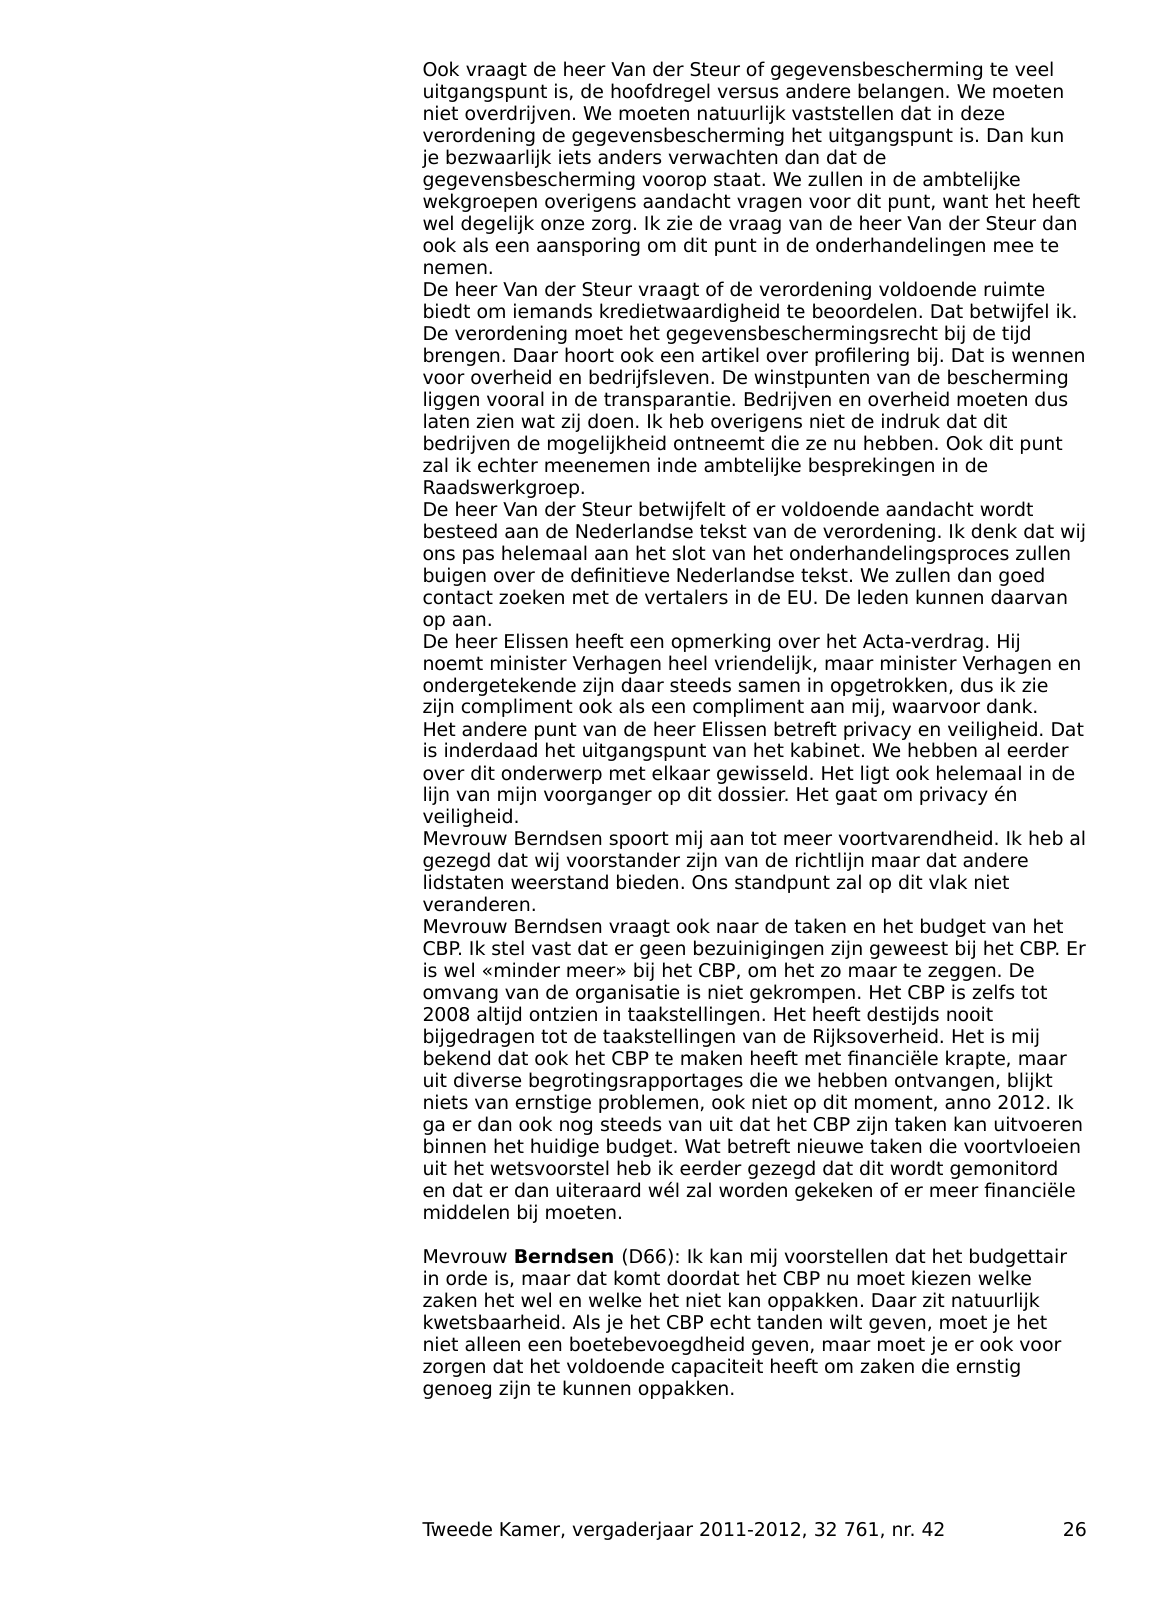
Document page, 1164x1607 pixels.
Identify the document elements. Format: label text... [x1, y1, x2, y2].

text Mevrouw Berndsen vraagt ook naar de taken en het budget van het CBP. Ik stel vast dat er geen bezuinigingen zijn geweest bij het CBP. Er is wel «minder meer» bij het CBP, om het zo maar te zeggen. De omvang van de organisatie is niet gekrompen. Het CBP is zelfs tot 2008 altijd ontzien in taakstellingen. Het heeft destijds nooit bijgedragen tot de taakstellingen van de Rijksoverheid. Het is mij bekend dat ook het CBP te maken heeft met financiële krapte, maar uit diverse begrotingsrapportages die we hebben ontvangen, blijkt niets van ernstige problemen, ook niet op dit moment, anno 2012. Ik ga er dan ook nog steeds van uit dat het CBP zijn taken kan uitvoeren binnen het huidige budget. Wat betreft nieuwe taken die voortvloeien uit het wetsvoorstel heb ik eerder gezegd dat dit wordt gemonitord en dat er dan uiteraard wél zal worden gekeken of er meer financiële middelen bij moeten. [422, 916, 1087, 1224]
text De heer Van der Steur vraagt of de verordening voldoende ruimte biedt om iemands kredietwaardigheid te beoordelen. Dat betwijfel ik. De verordening moet het gegevensbeschermingsrecht bij de tijd brengen. Daar hoort ook een artikel over profilering bij. Dat is wennen voor overheid en bedrijfsleven. De winstpunten van de bescherming liggen vooral in de transparantie. Bedrijven en overheid moeten dus laten zien wat zij doen. Ik heb overigens niet de indruk dat dit bedrijven de mogelijkheid ontneemt die ze nu hebben. Ook dit punt zal ik echter meenemen inde ambtelijke besprekingen in de Raadswerkgroep. [422, 279, 1087, 499]
text Mevrouw Berndsen (D66): Ik kan mij voorstellen dat het budgettair in orde is, maar dat komt doordat het CBP nu moet kiezen welke zaken het wel en welke het niet kan oppakken. Daar zit natuurlijk kwetsbaarheid. Als je het CBP echt tanden wilt geven, moet je het niet alleen een boetebevoegdheid geven, maar moet je er ook voor zorgen dat het voldoende capaciteit heeft om zaken die ernstig genoeg zijn te kunnen oppakken. [422, 1246, 1087, 1400]
text De heer Elissen heeft een opmerking over het Acta-verdrag. Hij noemt minister Verhagen heel vriendelijk, maar minister Verhagen en ondergetekende zijn daar steeds samen in opgetrokken, dus ik zie zijn compliment ook als een compliment aan mij, waarvoor dank. [422, 631, 1087, 718]
text Het andere punt van de heer Elissen betreft privacy en veiligheid. Dat is inderdaad het uitgangspunt van het kabinet. We hebben al eerder over dit onderwerp met elkaar gewisseld. Het ligt ook helemaal in de lijn van mijn voorganger op dit dossier. Het gaat om privacy én veiligheid. [422, 718, 1087, 828]
text Ook vraagt de heer Van der Steur of gegevensbescherming te veel uitgangspunt is, de hoofdregel versus andere belangen. We moeten niet overdrijven. We moeten natuurlijk vaststellen dat in deze verordening de gegevensbescherming het uitgangspunt is. Dan kun je bezwaarlijk iets anders verwachten dan dat de gegevensbescherming voorop staat. We zullen in de ambtelijke wekgroepen overigens aandacht vragen voor dit punt, want het heeft wel degelijk onze zorg. Ik zie de vraag van de heer Van der Steur dan ook als een aansporing om dit punt in de onderhandelingen mee te nemen. [422, 59, 1087, 279]
text De heer Van der Steur betwijfelt of er voldoende aandacht wordt besteed aan de Nederlandse tekst van de verordening. Ik denk dat wij ons pas helemaal aan het slot van het onderhandelingsproces zullen buigen over de definitieve Nederlandse tekst. We zullen dan goed contact zoeken met de vertalers in de EU. De leden kunnen daarvan op aan. [422, 499, 1087, 631]
text Mevrouw Berndsen spoort mij aan tot meer voortvarendheid. Ik heb al gezegd dat wij voorstander zijn van de richtlijn maar dat andere lidstaten weerstand bieden. Ons standpunt zal op dit vlak niet veranderen. [422, 828, 1087, 916]
